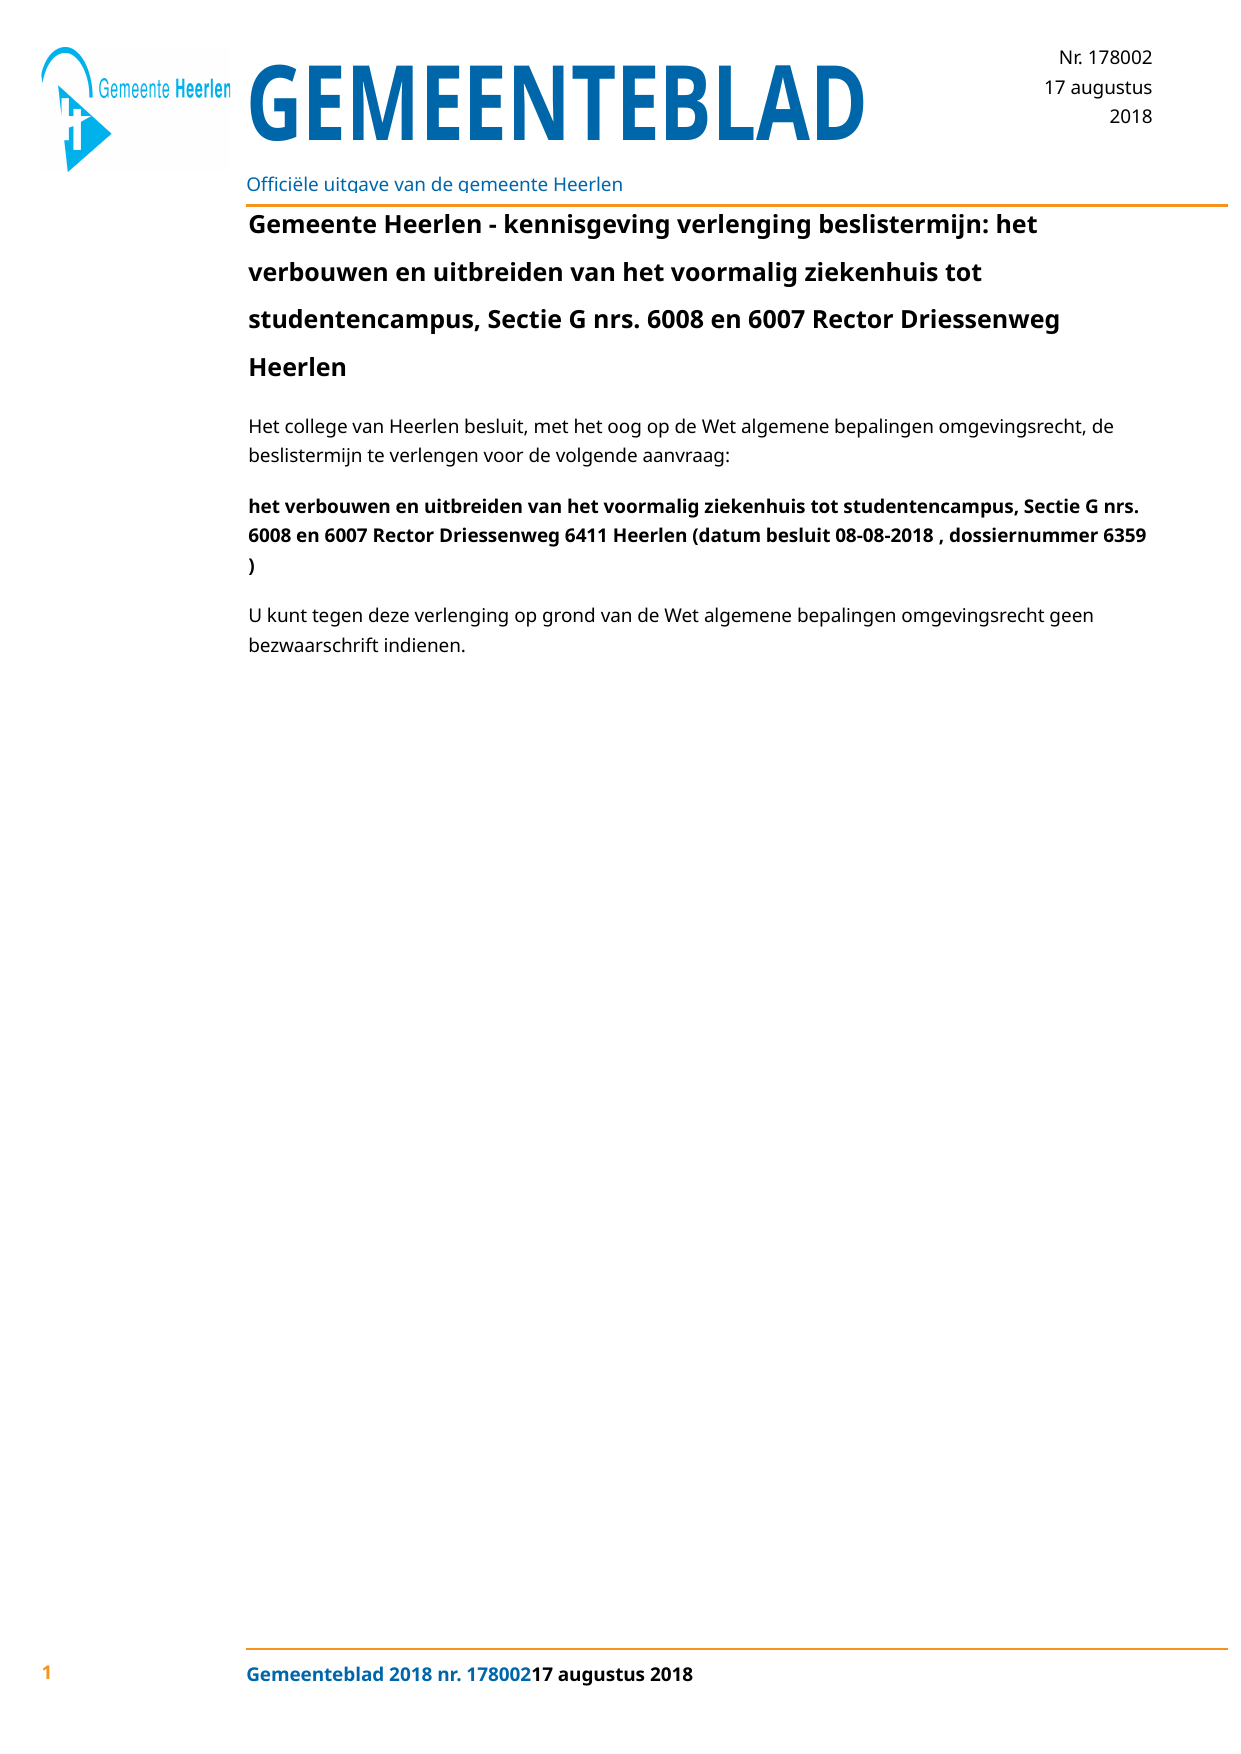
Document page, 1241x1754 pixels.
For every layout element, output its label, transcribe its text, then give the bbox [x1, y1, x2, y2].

text U kunt tegen deze verlenging op grond van de Wet algemene bepalingen omgevingsrecht geen bezwaarschrift indienen. [248, 603, 1152, 658]
picture [41, 47, 58, 70]
text Gemeente Heerlen - kennisgeving verlenging beslistermijn: het verbouwen en uitbreiden van het voormalig ziekenhuis tot studentencampus, Sectie G nrs. 6008 en 6007 Rector Driessenweg Heerlen [248, 207, 1152, 384]
text het verbouwen en uitbreiden van het voormalig ziekenhuis tot studentencampus, Sectie G nrs. 6008 en 6007 Rector Driessenweg 6411 Heerlen (datum besluit 08-08-2018 , dossiernummer 6359 ) [248, 493, 1152, 578]
text Het college van Heerlen besluit, met het oog op de Wet algemene bepalingen omgevingsrecht, de beslistermijn te verlengen voor de volgende aanvraag: [248, 413, 1152, 468]
picture [41, 47, 231, 172]
